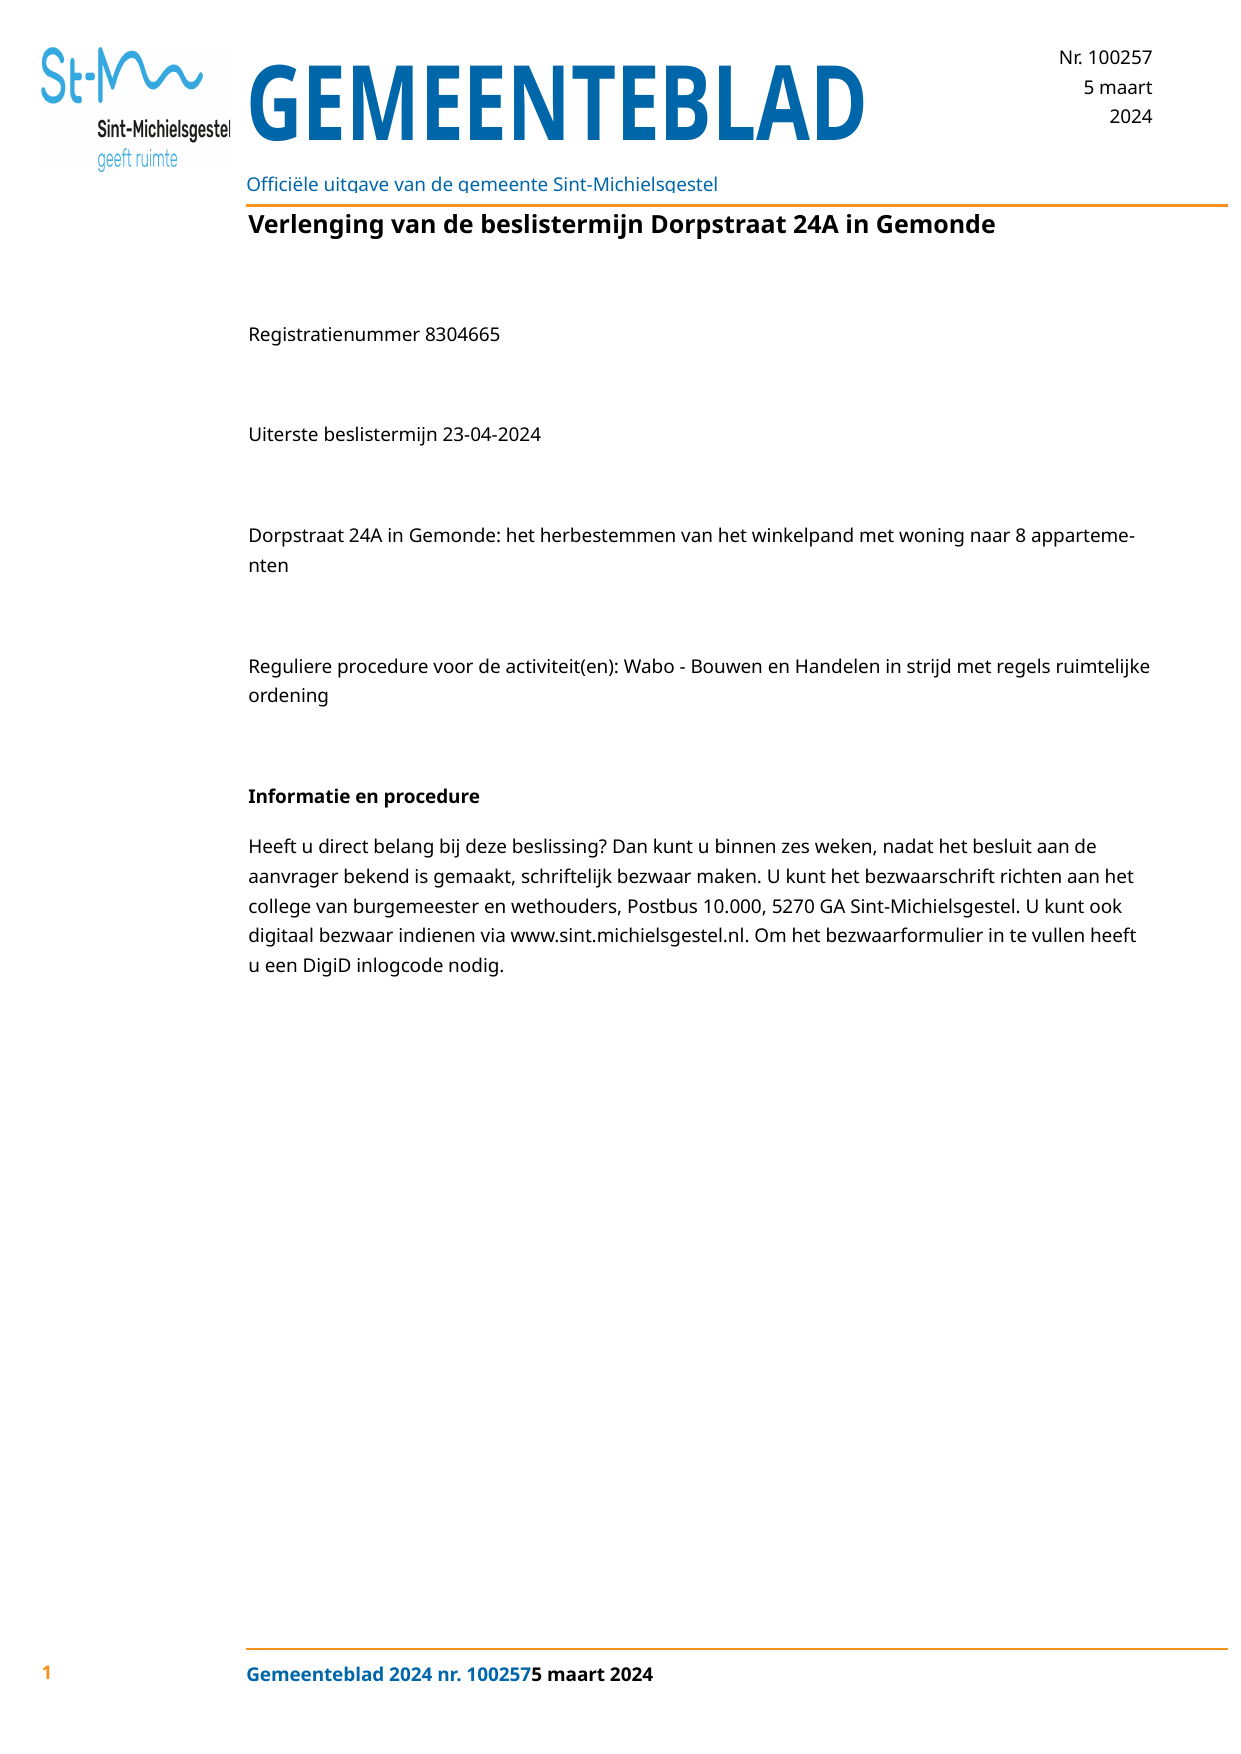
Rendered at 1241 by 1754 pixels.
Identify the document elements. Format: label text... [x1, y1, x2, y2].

picture [41, 47, 231, 172]
text Verlenging van de beslistermijn Dorpstraat 24A in Gemonde [248, 207, 1152, 241]
text Dorpstraat 24A in Gemonde: het herbestem­men van het winkelpan­d met woning naar 8 apparteme­nten [248, 522, 1152, 578]
text Registratienummer 8304665 [248, 321, 1152, 346]
text Heeft u direct belang bij deze beslissing? Dan kunt u binnen zes weken, nadat het besluit aan de aanvrager bekend is gemaakt, schriftelijk bezwaar maken. U kunt het bezwaarschrift richten aan het college van burgemeester en wethouders, Postbus 10.000, 5270 GA Sint-Michielsgestel. U kunt ook digitaal bezwaar indienen via www.sint.michielsgestel.nl. Om het bezwaarformulier in te vullen heeft u een DigiD inlogcode nodig. [248, 834, 1152, 978]
text Uiterste beslistermijn 23-04-2024 [248, 422, 1152, 447]
text Informatie en procedure [248, 783, 1152, 809]
text Reguliere procedure voor de activiteit(en): Wabo - Bouwen en Handelen in strijd met regels ruimtelijke ordening [248, 653, 1152, 708]
